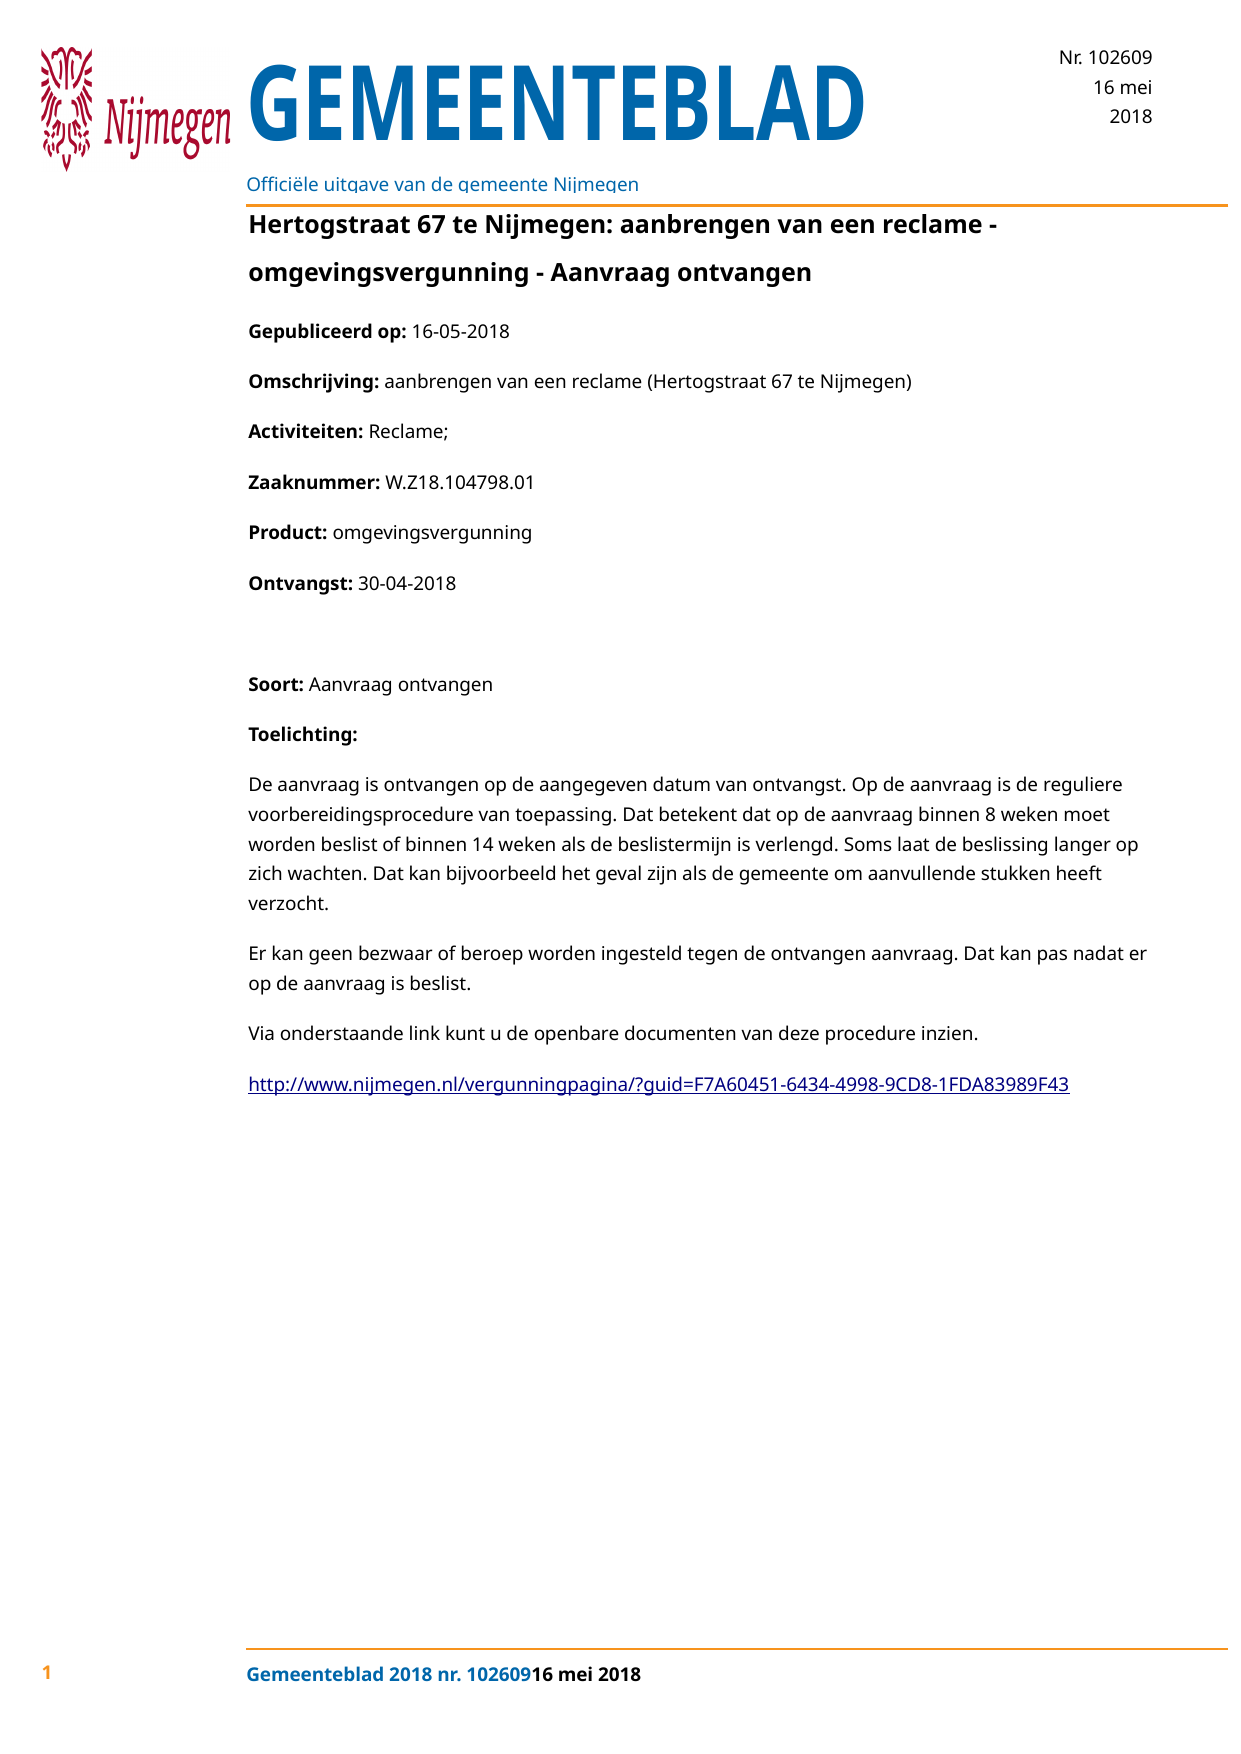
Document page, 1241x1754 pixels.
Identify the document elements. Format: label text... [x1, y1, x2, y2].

text Toelichting: [248, 721, 1152, 747]
text Ontvangst: 30-04-2018 [248, 570, 1152, 596]
picture [41, 47, 231, 172]
text http://www.nijmegen.nl/vergunningpagina/?guid=F7A60451-6434-4998-9CD8-1FDA83989F43 [248, 1071, 1152, 1097]
text Hertogstraat 67 te Nijmegen: aanbrengen van een reclame - omgevingsvergunning - Aanvraag ontvangen [248, 207, 1152, 288]
text Zaaknummer: W.Z18.104798.01 [248, 469, 1152, 495]
text De aanvraag is ontvangen op de aangegeven datum van ontvangst. Op de aanvraag is de reguliere voorbereidingsprocedure van toepassing. Dat betekent dat op de aanvraag binnen 8 weken moet worden beslist of binnen 14 weken als de beslistermijn is verlengd. Soms laat de beslissing langer op zich wachten. Dat kan bijvoorbeeld het geval zijn als de gemeente om aanvullende stukken heeft verzocht. [248, 772, 1152, 916]
text Soort: Aanvraag ontvangen [248, 671, 1152, 697]
text Activiteiten: Reclame; [248, 419, 1152, 444]
text Er kan geen bezwaar of beroep worden ingesteld tegen de ontvangen aanvraag. Dat kan pas nadat er op de aanvraag is beslist. [248, 940, 1152, 996]
text Product: omgevingsvergunning [248, 519, 1152, 545]
text Gepubliceerd op: 16-05-2018 [248, 318, 1152, 344]
text Omschrijving: aanbrengen van een reclame (Hertogstraat 67 te Nijmegen) [248, 368, 1152, 394]
text Via onderstaande link kunt u de openbare documenten van deze procedure inzien. [248, 1020, 1152, 1046]
